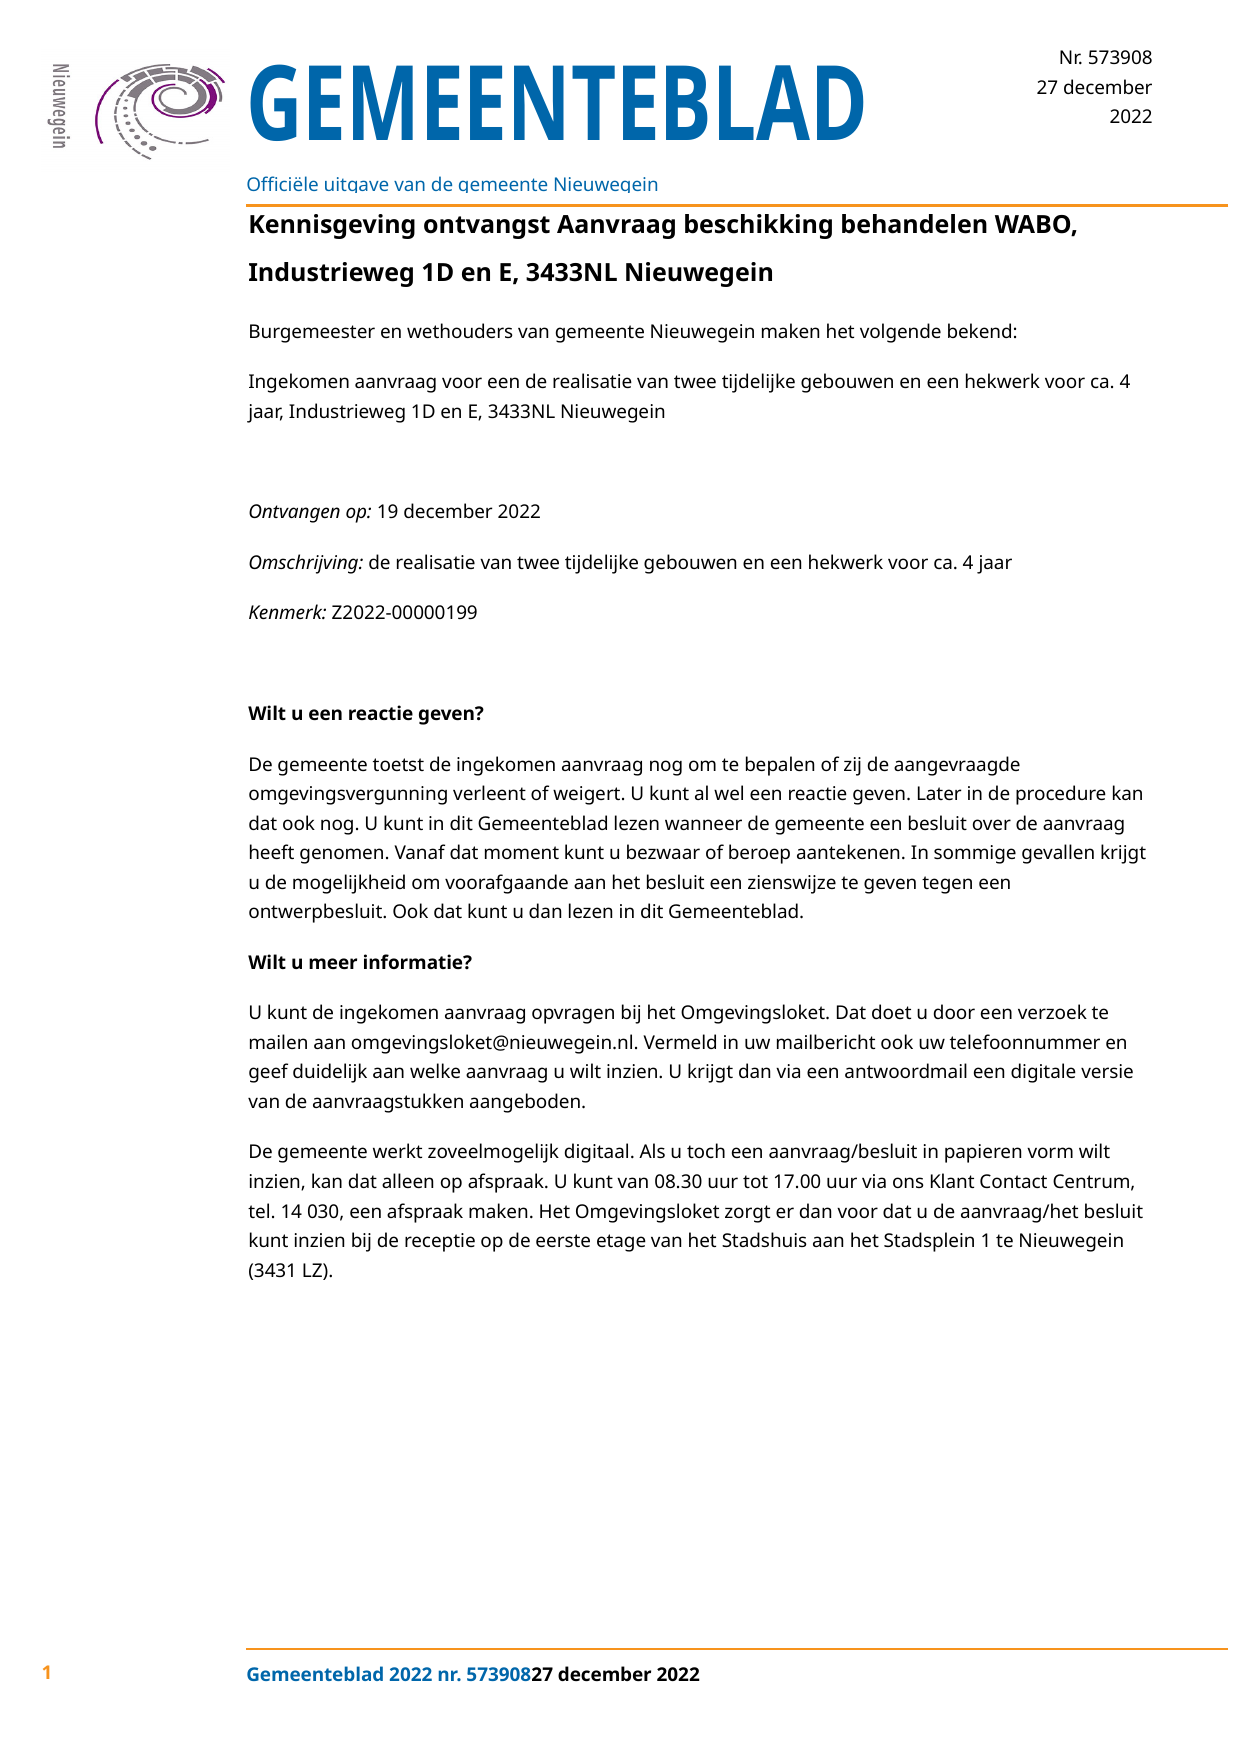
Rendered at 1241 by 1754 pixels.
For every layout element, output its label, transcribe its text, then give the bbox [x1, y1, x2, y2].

text De gemeente toetst de ingekomen aanvraag nog om te bepalen of zij de aangevraagde omgevingsvergunning verleent of weigert. U kunt al wel een reactie geven. Later in de procedure kan dat ook nog. U kunt in dit Gemeenteblad lezen wanneer de gemeente een besluit over de aanvraag heeft genomen. Vanaf dat moment kunt u bezwaar of beroep aantekenen. In sommige gevallen krijgt u de mogelijkheid om voorafgaande aan het besluit een zienswijze te geven tegen een ontwerpbesluit. Ook dat kunt u dan lezen in dit Gemeenteblad. [248, 751, 1152, 924]
text Omschrijving: de realisatie van twee tijdelijke gebouwen en een hekwerk voor ca. 4 jaar [248, 549, 1152, 575]
text Burgemeester en wethouders van gemeente Nieuwegein maken het volgende bekend: [248, 318, 1152, 344]
text Kenmerk: Z2022-00000199 [248, 599, 1152, 625]
text Wilt u een reactie geven? [248, 700, 1152, 726]
text Kennisgeving ontvangst Aanvraag beschikking behandelen WABO, Industrieweg 1D en E, 3433NL Nieuwegein [248, 207, 1152, 288]
picture [41, 47, 231, 172]
text Ingekomen aanvraag voor een de realisatie van twee tijdelijke gebouwen en een hekwerk voor ca. 4 jaar, Industrieweg 1D en E, 3433NL Nieuwegein [248, 368, 1152, 424]
text Wilt u meer informatie? [248, 949, 1152, 975]
text Ontvangen op: 19 december 2022 [248, 499, 1152, 524]
text De gemeente werkt zoveelmogelijk digitaal. Als u toch een aanvraag/besluit in papieren vorm wilt inzien, kan dat alleen op afspraak. U kunt van 08.30 uur tot 17.00 uur via ons Klant Contact Centrum, tel. 14 030, een afspraak maken. Het Omgevingsloket zorgt er dan voor dat u de aanvraag/het besluit kunt inzien bij de receptie op de eerste etage van het Stadshuis aan het Stadsplein 1 te Nieuwegein (3431 LZ). [248, 1139, 1152, 1283]
text U kunt de ingekomen aanvraag opvragen bij het Omgevingsloket. Dat doet u door een verzoek te mailen aan omgevingsloket@nieuwegein.nl. Vermeld in uw mailbericht ook uw telefoonnummer en geef duidelijk aan welke aanvraag u wilt inzien. U krijgt dan via een antwoordmail een digitale versie van de aanvraagstukken aangeboden. [248, 999, 1152, 1114]
